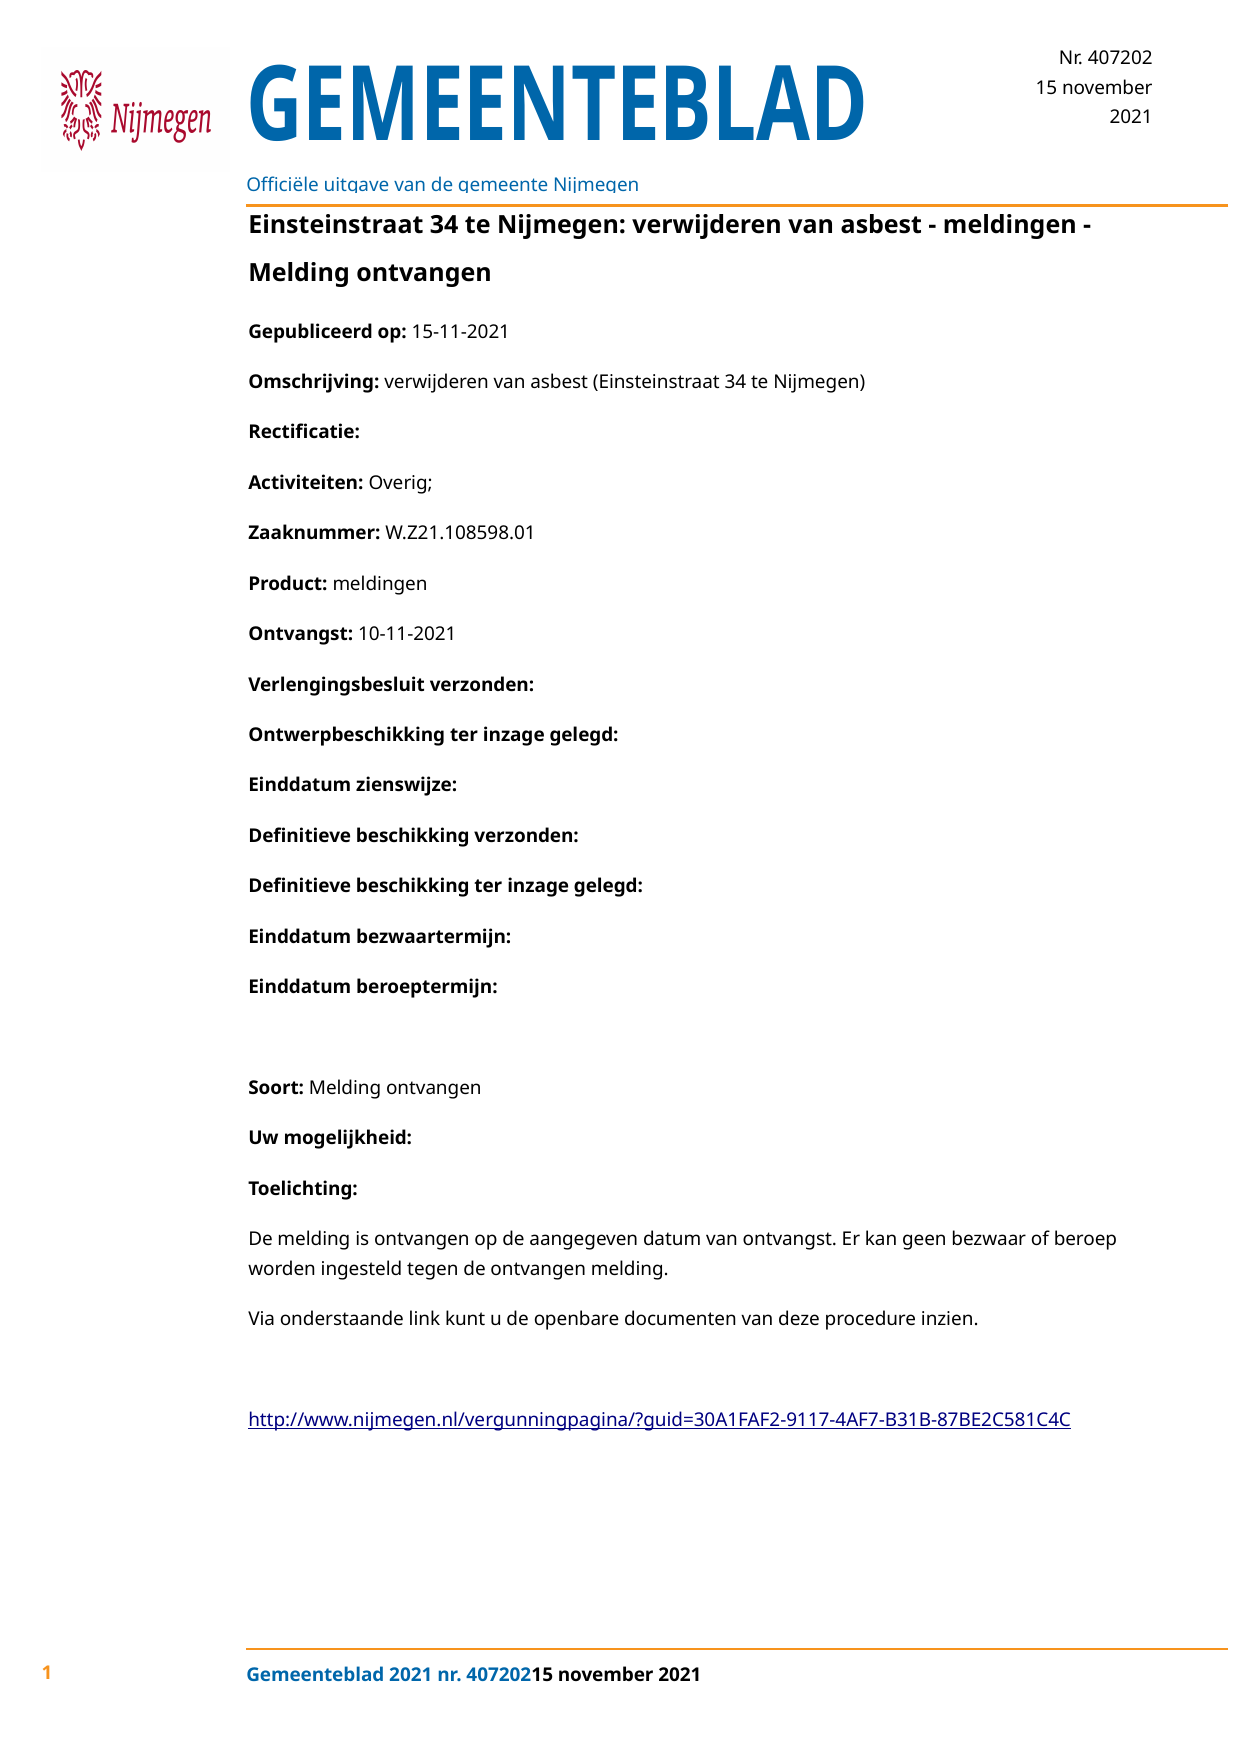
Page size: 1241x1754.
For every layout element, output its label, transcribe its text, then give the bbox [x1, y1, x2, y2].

text Ontwerpbeschikking ter inzage gelegd: [248, 721, 1152, 747]
text Toelichting: [248, 1175, 1152, 1201]
text http://www.nijmegen.nl/vergunningpagina/?guid=30A1FAF2-9117-4AF7-B31B-87BE2C581C4C [248, 1406, 1152, 1432]
text Zaaknummer: W.Z21.108598.01 [248, 519, 1152, 545]
text Activiteiten: Overig; [248, 469, 1152, 495]
text Definitieve beschikking verzonden: [248, 822, 1152, 848]
text Omschrijving: verwijderen van asbest (Einsteinstraat 34 te Nijmegen) [248, 368, 1152, 394]
text Uw mogelijkheid: [248, 1124, 1152, 1150]
text Soort: Melding ontvangen [248, 1074, 1152, 1100]
text Einddatum beroeptermijn: [248, 973, 1152, 999]
text Einsteinstraat 34 te Nijmegen: verwijderen van asbest - meldingen - Melding ontvangen [248, 207, 1152, 288]
text Einddatum zienswijze: [248, 772, 1152, 797]
text Einddatum bezwaartermijn: [248, 923, 1152, 949]
text Rectificatie: [248, 419, 1152, 444]
text Ontvangst: 10-11-2021 [248, 620, 1152, 646]
picture [41, 47, 231, 172]
text Definitieve beschikking ter inzage gelegd: [248, 872, 1152, 898]
text Verlengingsbesluit verzonden: [248, 671, 1152, 697]
text Gepubliceerd op: 15-11-2021 [248, 318, 1152, 344]
text De melding is ontvangen op de aangegeven datum van ontvangst. Er kan geen bezwaar of beroep worden ingesteld tegen de ontvangen melding. [248, 1225, 1152, 1281]
text Product: meldingen [248, 570, 1152, 596]
text Via onderstaande link kunt u de openbare documenten van deze procedure inzien. [248, 1305, 1152, 1331]
